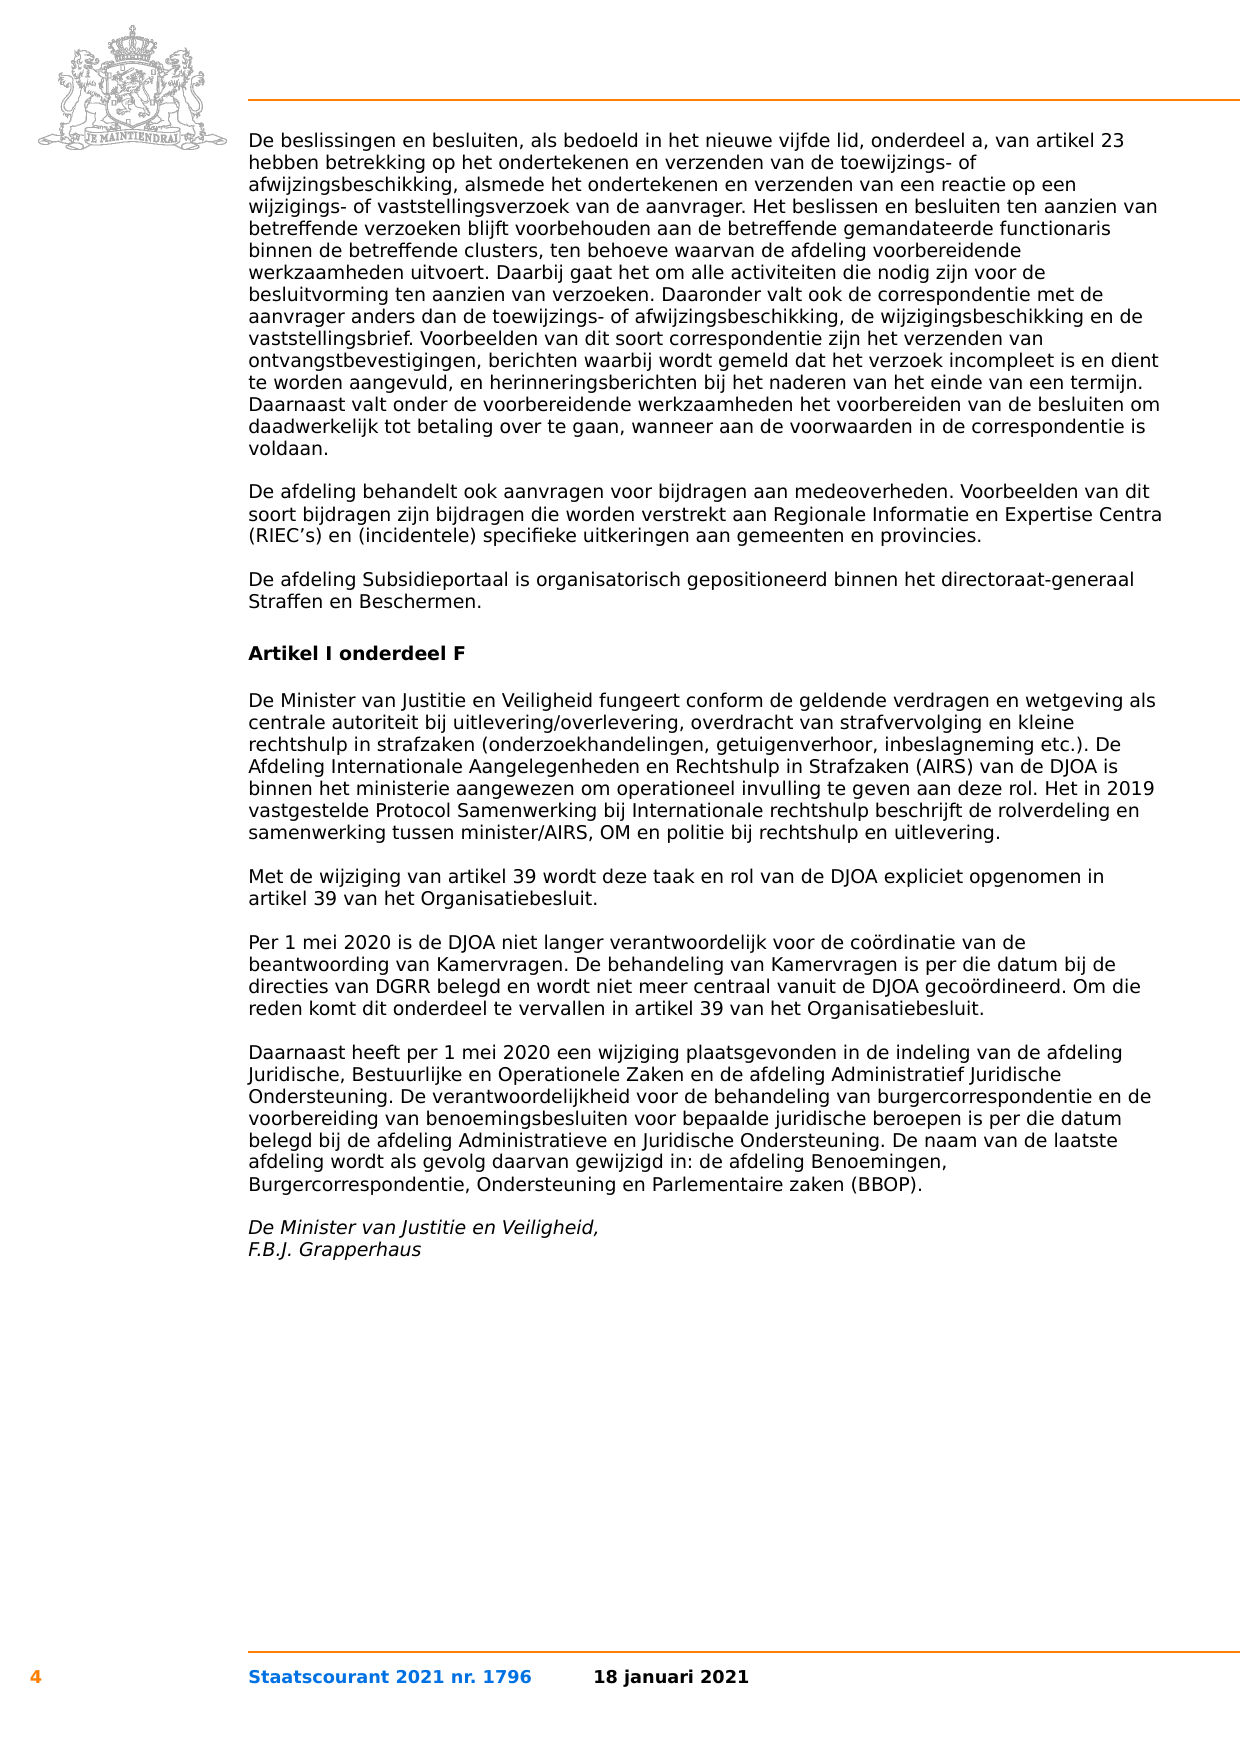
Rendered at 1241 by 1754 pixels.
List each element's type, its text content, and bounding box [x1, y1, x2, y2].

text Daarnaast heeft per 1 mei 2020 een wijziging plaatsgevonden in de indeling van de afdeling Juridische, Bestuurlijke en Operationele Zaken en de afdeling Administratief Juridische Ondersteuning. De verantwoordelijkheid voor de behandeling van burgercorrespondentie en de voorbereiding van benoemingsbesluiten voor bepaalde juridische beroepen is per die datum belegd bij de afdeling Administratieve en Juridische Ondersteuning. De naam van de laatste afdeling wordt als gevolg daarvan gewijzigd in: de afdeling Benoemingen, Burgercorrespondentie, Ondersteuning en Parlementaire zaken (BBOP). [248, 1042, 1163, 1195]
text De Minister van Justitie en Veiligheid, F.B.J. Grapperhaus [248, 1217, 1163, 1261]
text De beslissingen en besluiten, als bedoeld in het nieuwe vijfde lid, onderdeel a, van artikel 23 hebben betrekking op het ondertekenen en verzenden van de toewijzings- of afwijzingsbeschikking, alsmede het ondertekenen en verzenden van een reactie op een wijzigings- of vaststellingsverzoek van de aanvrager. Het beslissen en besluiten ten aanzien van betreffende verzoeken blijft voorbehouden aan de betreffende gemandateerde functionaris binnen de betreffende clusters, ten behoeve waarvan de afdeling voorbereidende werkzaamheden uitvoert. Daarbij gaat het om alle activiteiten die nodig zijn voor de besluitvorming ten aanzien van verzoeken. Daaronder valt ook de correspondentie met de aanvrager anders dan de toewijzings- of afwijzingsbeschikking, de wijzigingsbeschikking en de vaststellingsbrief. Voorbeelden van dit soort correspondentie zijn het verzenden van ontvangstbevestigingen, berichten waarbij wordt gemeld dat het verzoek incompleet is en dient te worden aangevuld, en herinneringsberichten bij het naderen van het einde van een termijn. Daarnaast valt onder de voorbereidende werkzaamheden het voorbereiden van de besluiten om daadwerkelijk tot betaling over te gaan, wanneer aan de voorwaarden in de correspondentie is voldaan. [248, 130, 1163, 459]
text Met de wijziging van artikel 39 wordt deze taak en rol van de DJOA expliciet opgenomen in artikel 39 van het Organisatiebesluit. [248, 866, 1163, 910]
text Per 1 mei 2020 is de DJOA niet langer verantwoordelijk voor de coördinatie van de beantwoording van Kamervragen. De behandeling van Kamervragen is per die datum bij de directies van DGRR belegd en wordt niet meer centraal vanuit de DJOA gecoördineerd. Om die reden komt dit onderdeel te vervallen in artikel 39 van het Organisatiebesluit. [248, 932, 1163, 1020]
text De Minister van Justitie en Veiligheid fungeert conform de geldende verdragen en wetgeving als centrale autoriteit bij uitlevering/overlevering, overdracht van strafvervolging en kleine rechtshulp in strafzaken (onderzoekhandelingen, getuigenverhoor, inbeslagneming etc.). De Afdeling Internationale Aangelegenheden en Rechtshulp in Strafzaken (AIRS) van de DJOA is binnen het ministerie aangewezen om operationeel invulling te geven aan deze rol. Het in 2019 vastgestelde Protocol Samenwerking bij Internationale rechtshulp beschrijft de rolverdeling en samenwerking tussen minister/AIRS, OM en politie bij rechtshulp en uitlevering. [248, 690, 1163, 844]
subtitle Artikel I onderdeel F [248, 643, 1163, 665]
text De afdeling behandelt ook aanvragen voor bijdragen aan medeoverheden. Voorbeelden van dit soort bijdragen zijn bijdragen die worden verstrekt aan Regionale Informatie en Expertise Centra (RIEC’s) en (incidentele) specifieke uitkeringen aan gemeenten en provincies. [248, 481, 1163, 547]
picture [38, 25, 227, 150]
text De afdeling Subsidieportaal is organisatorisch gepositioneerd binnen het directoraat-generaal Straffen en Beschermen. [248, 569, 1163, 613]
